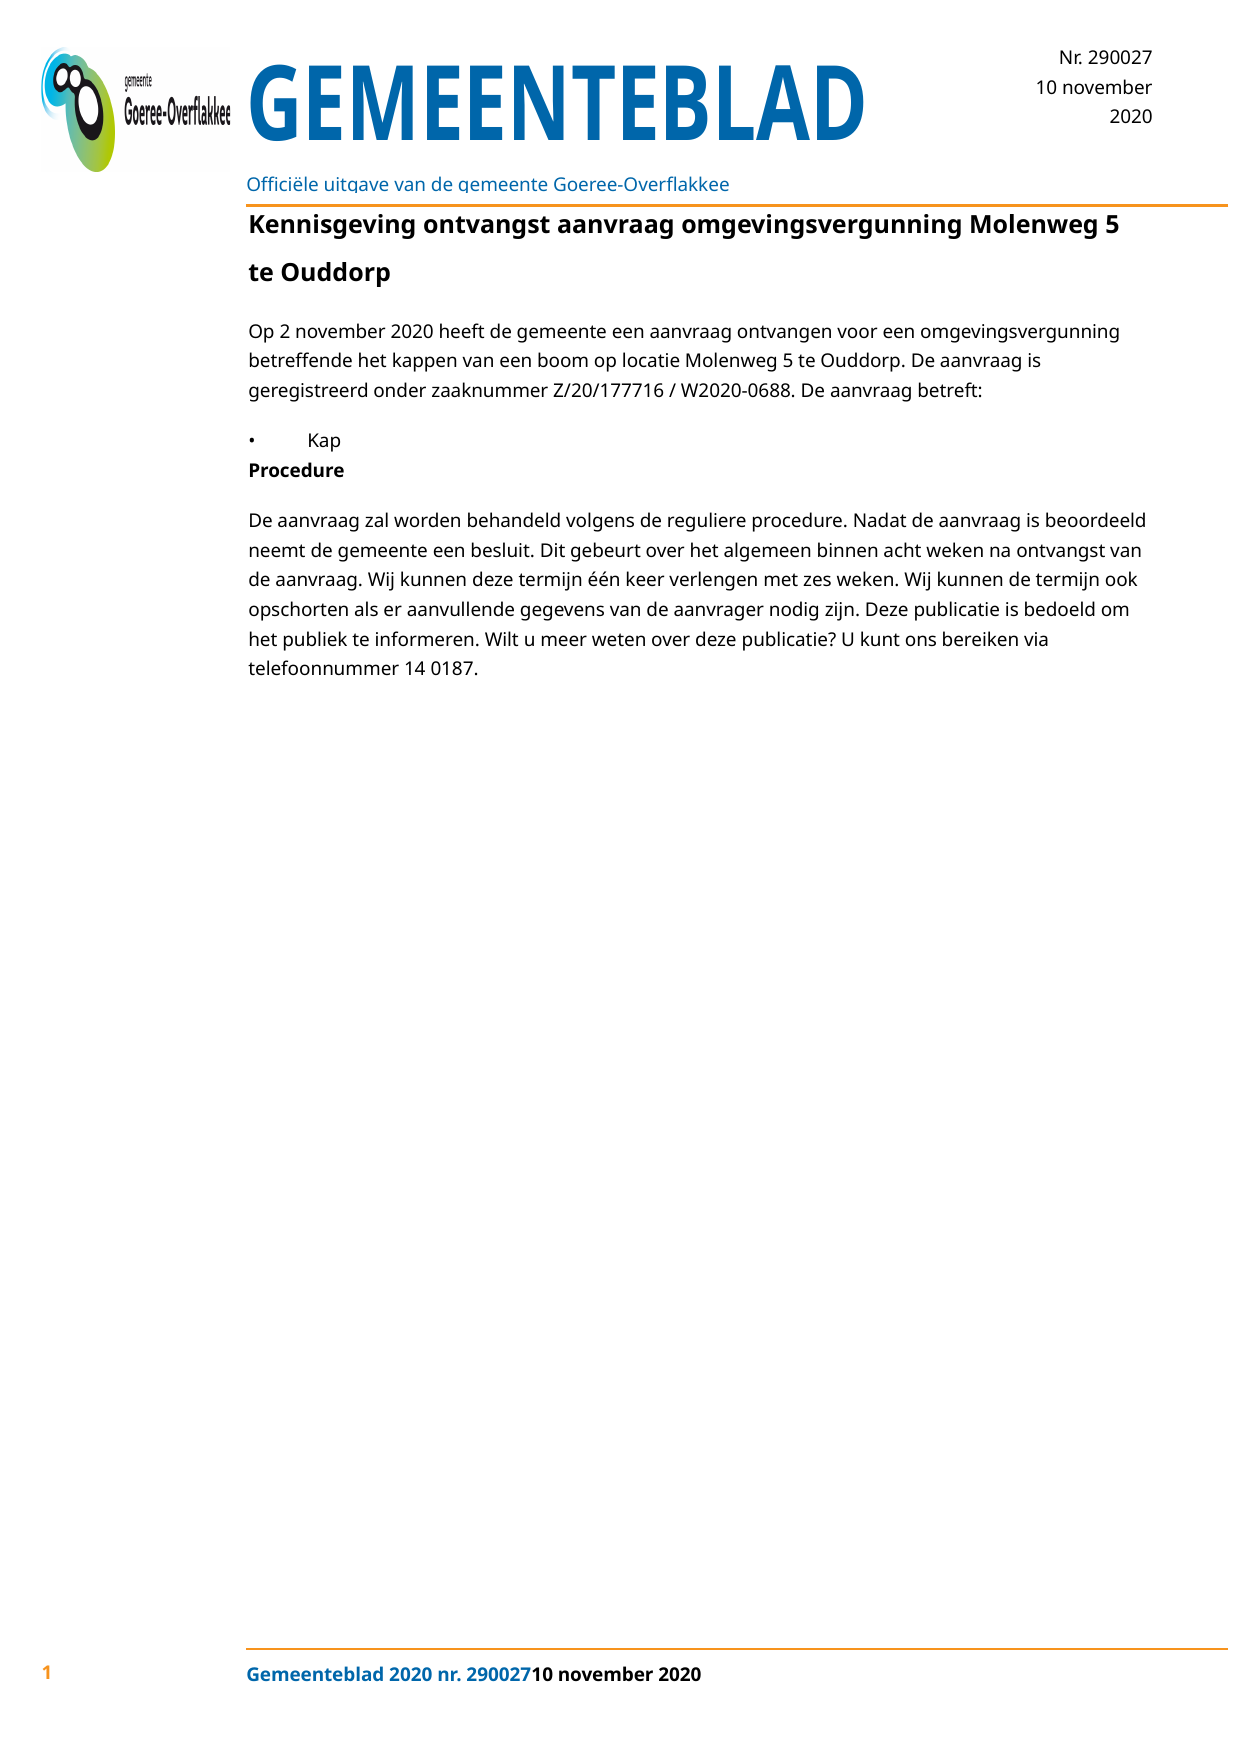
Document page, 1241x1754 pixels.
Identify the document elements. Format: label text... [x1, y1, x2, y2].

text Kennisgeving ontvangst aanvraag omgevingsvergunning Molenweg 5 te Ouddorp [248, 207, 1152, 288]
list Kap [248, 427, 1152, 453]
picture [41, 47, 231, 172]
text De aanvraag zal worden behandeld volgens de reguliere procedure. Nadat de aanvraag is beoordeeld neemt de gemeente een besluit. Dit gebeurt over het algemeen binnen acht weken na ontvangst van de aanvraag. Wij kunnen deze termijn één keer verlengen met zes weken. Wij kunnen de termijn ook opschorten als er aanvullende gegevens van de aanvrager nodig zijn. Deze publicatie is bedoeld om het publiek te informeren. Wilt u meer weten over deze publicatie? U kunt ons bereiken via telefoonnummer 14 0187. [248, 507, 1152, 681]
text Procedure [248, 457, 1152, 483]
text Op 2 november 2020 heeft de gemeente een aanvraag ontvangen voor een omgevingsvergunning betreffende het kappen van een boom op locatie Molenweg 5 te Ouddorp. De aanvraag is geregistreerd onder zaaknummer Z/20/177716 / W2020-0688. De aanvraag betreft: [248, 318, 1152, 403]
